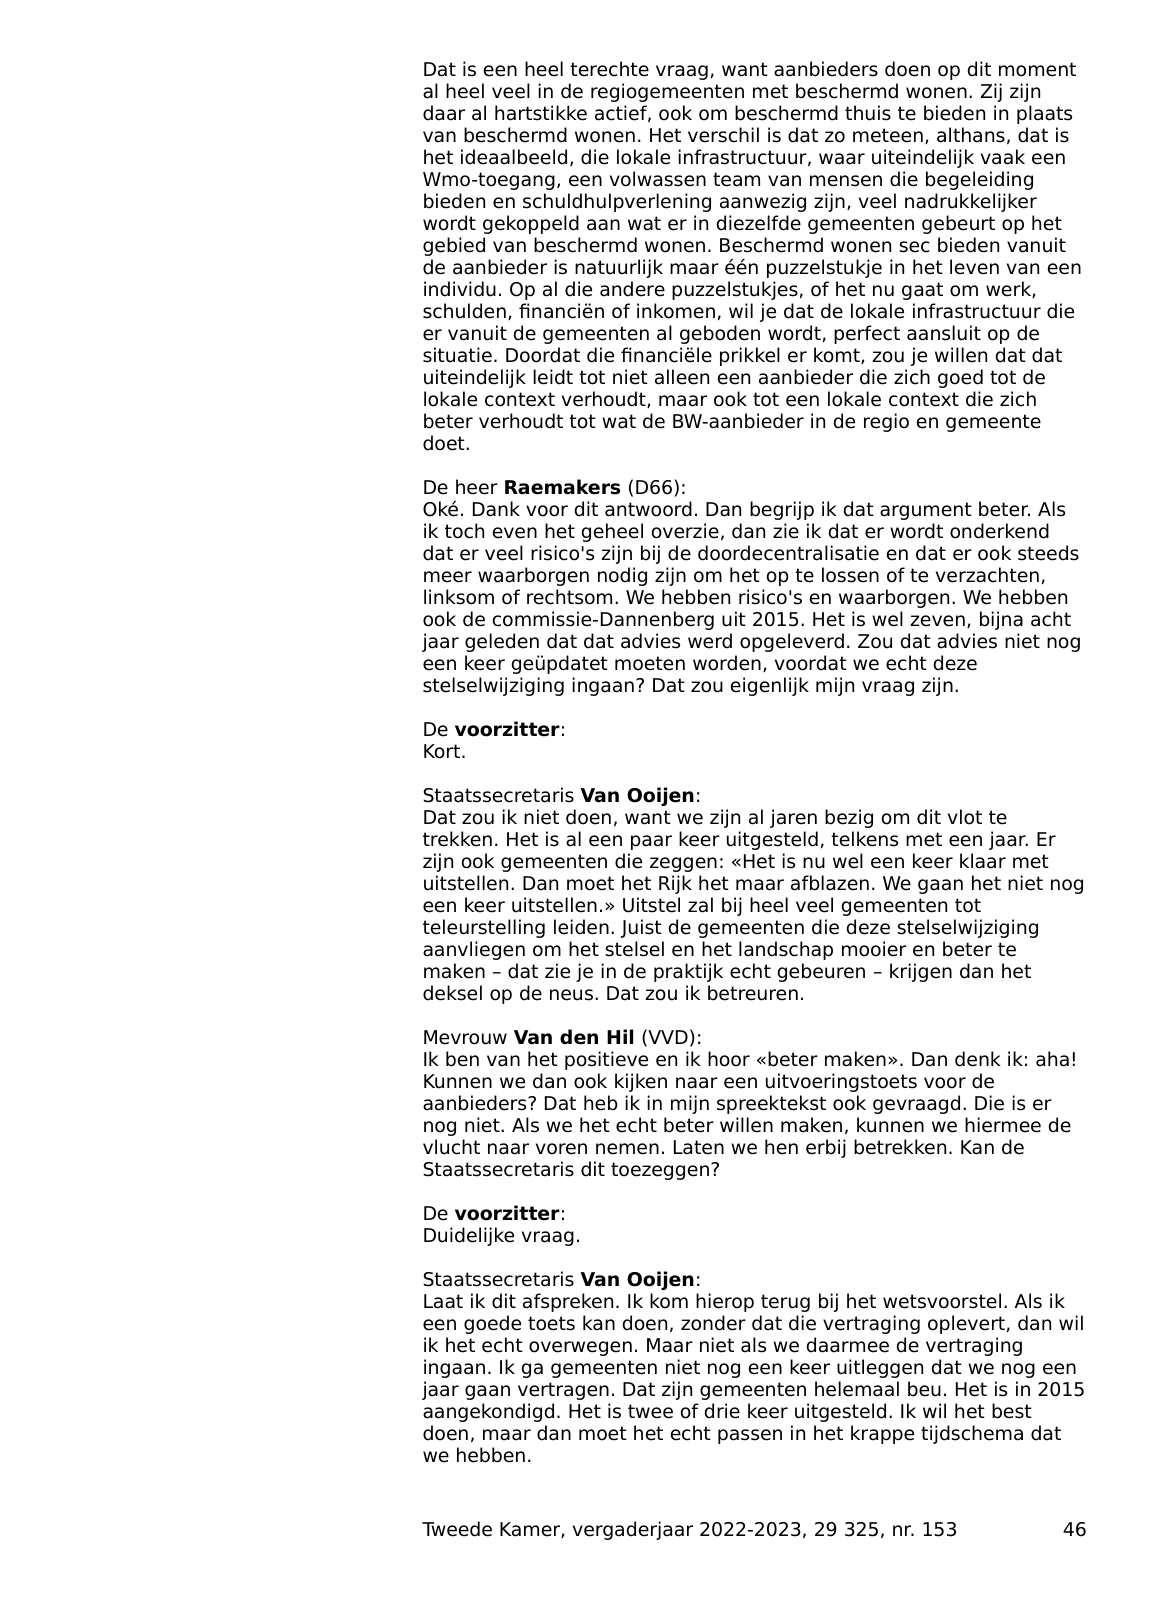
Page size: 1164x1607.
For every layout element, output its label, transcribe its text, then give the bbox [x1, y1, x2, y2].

text Dat zou ik niet doen, want we zijn al jaren bezig om dit vlot te trekken. Het is al een paar keer uitgesteld, telkens met een jaar. Er zijn ook gemeenten die zeggen: «Het is nu wel een keer klaar met uitstellen. Dan moet het Rijk het maar afblazen. We gaan het niet nog een keer uitstellen.» Uitstel zal bij heel veel gemeenten tot teleurstelling leiden. Juist de gemeenten die deze stelselwijziging aanvliegen om het stelsel en het landschap mooier en beter te maken – dat zie je in de praktijk echt gebeuren – krijgen dan het deksel op de neus. Dat zou ik betreuren. [422, 807, 1087, 1005]
text Kort. [422, 741, 1087, 763]
text Dat is een heel terechte vraag, want aanbieders doen op dit moment al heel veel in de regiogemeenten met beschermd wonen. Zij zijn daar al hartstikke actief, ook om beschermd thuis te bieden in plaats van beschermd wonen. Het verschil is dat zo meteen, althans, dat is het ideaalbeeld, die lokale infrastructuur, waar uiteindelijk vaak een Wmo-toegang, een volwassen team van mensen die begeleiding bieden en schuldhulpverlening aanwezig zijn, veel nadrukkelijker wordt gekoppeld aan wat er in diezelfde gemeenten gebeurt op het gebied van beschermd wonen. Beschermd wonen sec bieden vanuit de aanbieder is natuurlijk maar één puzzelstukje in het leven van een individu. Op al die andere puzzelstukjes, of het nu gaat om werk, schulden, financiën of inkomen, wil je dat de lokale infrastructuur die er vanuit de gemeenten al geboden wordt, perfect aansluit op de situatie. Doordat die financiële prikkel er komt, zou je willen dat dat uiteindelijk leidt tot niet alleen een aanbieder die zich goed tot de lokale context verhoudt, maar ook tot een lokale context die zich beter verhoudt tot wat de BW-aanbieder in de regio en gemeente doet. [422, 59, 1087, 455]
text Mevrouw Van den Hil (VVD): [422, 1027, 1087, 1049]
text Oké. Dank voor dit antwoord. Dan begrijp ik dat argument beter. Als ik toch even het geheel overzie, dan zie ik dat er wordt onderkend dat er veel risico's zijn bij de doordecentralisatie en dat er ook steeds meer waarborgen nodig zijn om het op te lossen of te verzachten, linksom of rechtsom. We hebben risico's en waarborgen. We hebben ook de commissie-Dannenberg uit 2015. Het is wel zeven, bijna acht jaar geleden dat dat advies werd opgeleverd. Zou dat advies niet nog een keer geüpdatet moeten worden, voordat we echt deze stelselwijziging ingaan? Dat zou eigenlijk mijn vraag zijn. [422, 499, 1087, 697]
text De voorzitter: [422, 1203, 1087, 1225]
text Duidelijke vraag. [422, 1225, 1087, 1247]
text Ik ben van het positieve en ik hoor «beter maken». Dan denk ik: aha! Kunnen we dan ook kijken naar een uitvoeringstoets voor de aanbieders? Dat heb ik in mijn spreektekst ook gevraagd. Die is er nog niet. Als we het echt beter willen maken, kunnen we hiermee de vlucht naar voren nemen. Laten we hen erbij betrekken. Kan de Staatssecretaris dit toezeggen? [422, 1049, 1087, 1181]
text De voorzitter: [422, 719, 1087, 741]
text De heer Raemakers (D66): [422, 477, 1087, 499]
text Laat ik dit afspreken. Ik kom hierop terug bij het wetsvoorstel. Als ik een goede toets kan doen, zonder dat die vertraging oplevert, dan wil ik het echt overwegen. Maar niet als we daarmee de vertraging ingaan. Ik ga gemeenten niet nog een keer uitleggen dat we nog een jaar gaan vertragen. Dat zijn gemeenten helemaal beu. Het is in 2015 aangekondigd. Het is twee of drie keer uitgesteld. Ik wil het best doen, maar dan moet het echt passen in het krappe tijdschema dat we hebben. [422, 1291, 1087, 1467]
text Staatssecretaris Van Ooijen: [422, 1269, 1087, 1291]
text Staatssecretaris Van Ooijen: [422, 785, 1087, 807]
